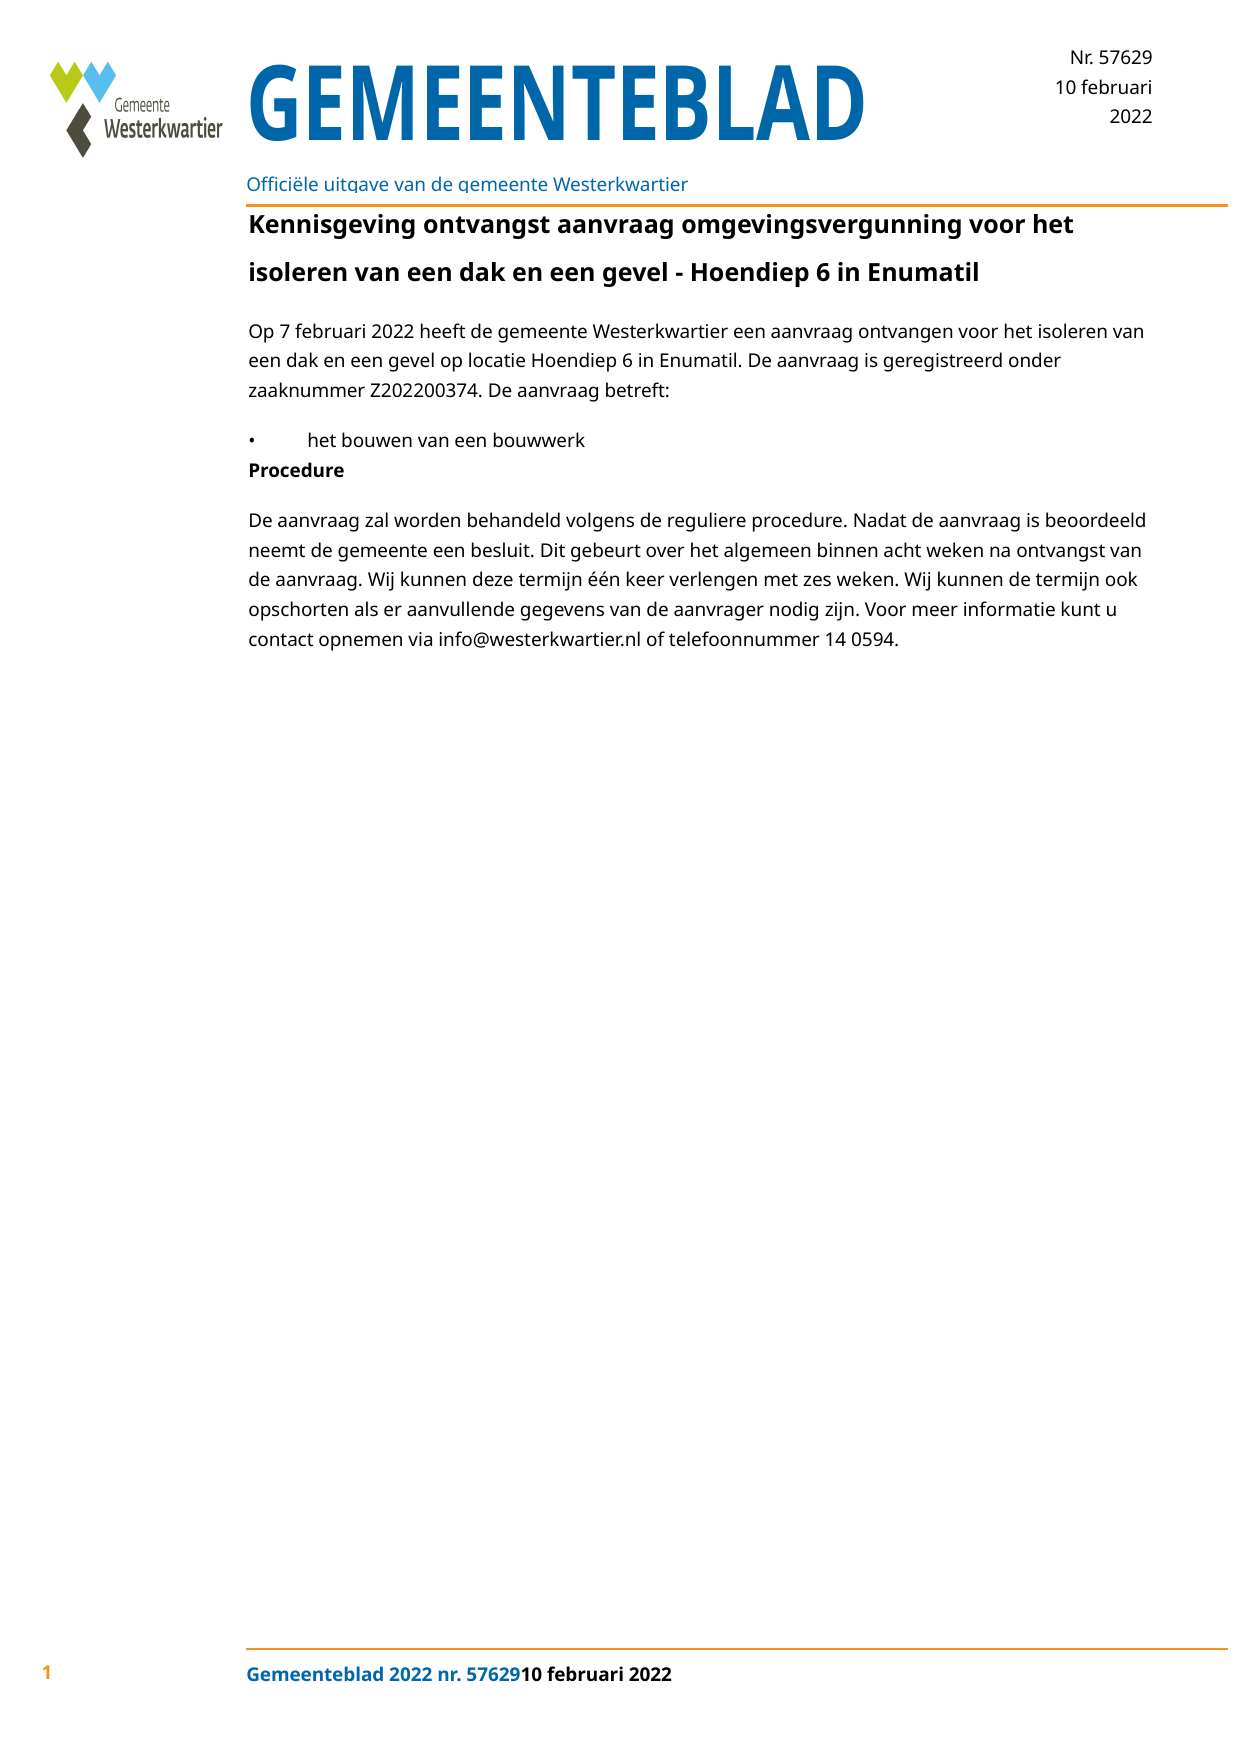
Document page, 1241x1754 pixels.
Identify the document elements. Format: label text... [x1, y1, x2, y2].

text Procedure [248, 457, 1152, 483]
list het bouwen van een bouwwerk [248, 427, 1152, 453]
text Kennisgeving ontvangst aanvraag omgevingsvergunning voor het isoleren van een dak en een gevel - Hoendiep 6 in Enumatil [248, 207, 1152, 288]
text De aanvraag zal worden behandeld volgens de reguliere procedure. Nadat de aanvraag is beoordeeld neemt de gemeente een besluit. Dit gebeurt over het algemeen binnen acht weken na ontvangst van de aanvraag. Wij kunnen deze termijn één keer verlengen met zes weken. Wij kunnen de termijn ook opschorten als er aanvullende gegevens van de aanvrager nodig zijn. Voor meer informatie kunt u contact opnemen via info@westerkwartier.nl of telefoonnummer 14 0594. [248, 507, 1152, 652]
picture [41, 47, 231, 172]
text Op 7 februari 2022 heeft de gemeente Westerkwartier een aanvraag ontvangen voor het isoleren van een dak en een gevel op locatie Hoendiep 6 in Enumatil. De aanvraag is geregistreerd onder zaaknummer Z202200374. De aanvraag betreft: [248, 318, 1152, 403]
